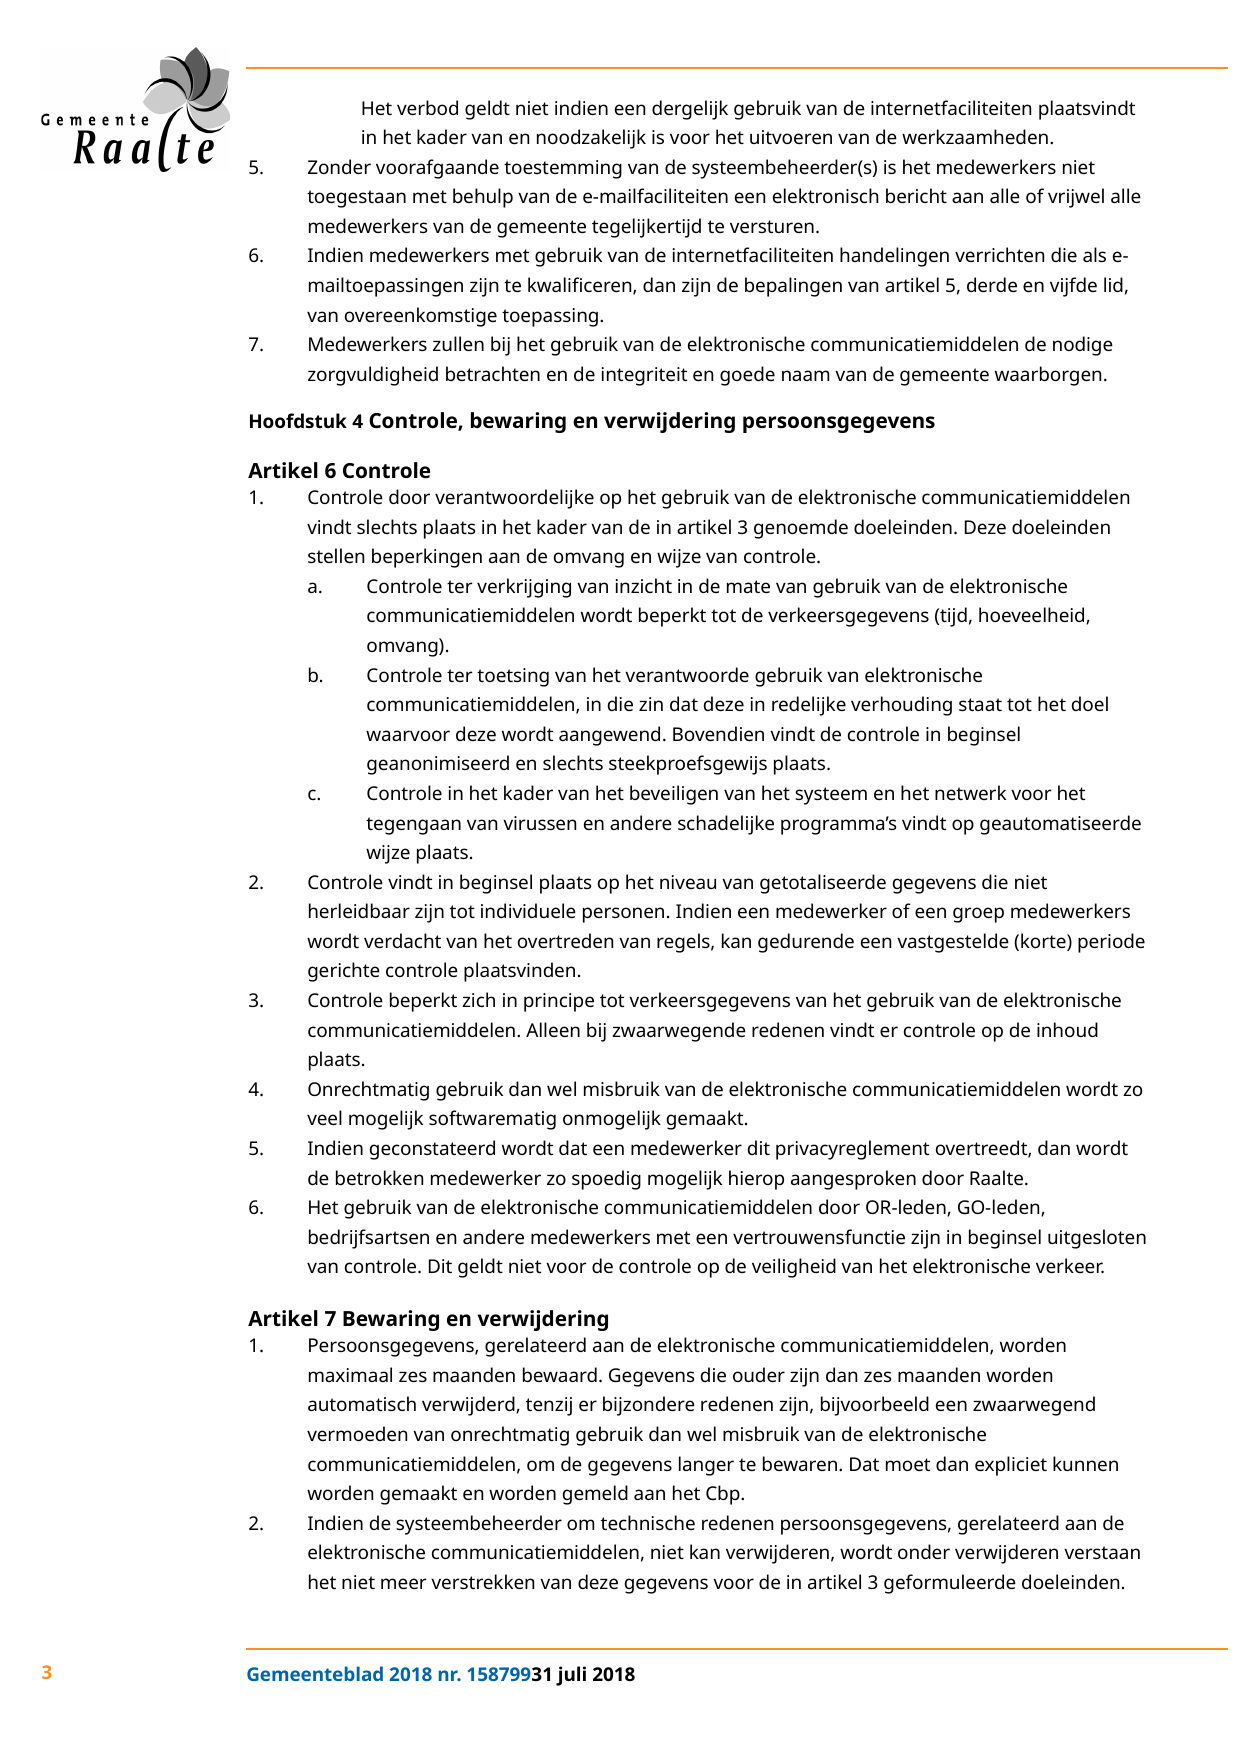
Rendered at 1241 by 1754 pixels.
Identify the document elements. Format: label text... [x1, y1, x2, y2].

list Controle vindt in beginsel plaats op het niveau van getotaliseerde gegevens die niet herleidbaar zijn tot individuele personen. Indien een medewerker of een groep medewerkers wordt verdacht van het overtreden van regels, kan gedurende een vastgestelde (korte) periode gerichte controle plaatsvinden. [248, 869, 1152, 983]
text Hoofdstuk 4 Controle, bewaring en verwijdering persoonsgegevens [248, 407, 1152, 435]
list Controle beperkt zich in principe tot verkeersgegevens van het gebruik van de elektronische communicatiemiddelen. Alleen bij zwaarwegende redenen vindt er controle op de inhoud plaats. [248, 987, 1152, 1072]
text Artikel 7 Bewaring en verwijdering [248, 1304, 1152, 1332]
list Controle ter verkrijging van inzicht in de mate van gebruik van de elektronische communicatiemiddelen wordt beperkt tot de verkeersgegevens (tijd, hoeveelheid, omvang). [307, 573, 1152, 658]
list Het verbod geldt niet indien een dergelijk gebruik van de internetfaciliteiten plaatsvindt in het kader van en noodzakelijk is voor het uitvoeren van de werkzaamheden. [323, 95, 1152, 150]
list Persoonsgegevens, gerelateerd aan de elektronische communicatiemiddelen, worden maximaal zes maanden bewaard. Gegevens die ouder zijn dan zes maanden worden automatisch verwijderd, tenzij er bijzondere redenen zijn, bijvoorbeeld een zwaarwegend vermoeden van onrechtmatig gebruik dan wel misbruik van de elektronische communicatiemiddelen, om de gegevens langer te bewaren. Dat moet dan expliciet kunnen worden gemaakt en worden gemeld aan het Cbp. [248, 1332, 1152, 1506]
list Het gebruik van de elektronische communicatiemiddelen door OR-leden, GO-leden, bedrijfsartsen en andere medewerkers met een vertrouwensfunctie zijn in beginsel uitgesloten van controle. Dit geldt niet voor de controle op de veiligheid van het elektronische verkeer. [248, 1194, 1152, 1279]
list Indien de systeembeheerder om technische redenen persoonsgegevens, gerelateerd aan de elektronische communicatiemiddelen, niet kan verwijderen, wordt onder verwijderen verstaan het niet meer verstrekken van deze gegevens voor de in artikel 3 geformuleerde doeleinden. [248, 1510, 1152, 1595]
list Indien geconstateerd wordt dat een medewerker dit privacyreglement overtreedt, dan wordt de betrokken medewerker zo spoedig mogelijk hierop aangesproken door Raalte. [248, 1135, 1152, 1191]
list Onrechtmatig gebruik dan wel misbruik van de elektronische communicatiemiddelen wordt zo veel mogelijk softwarematig onmogelijk gemaakt. [248, 1076, 1152, 1131]
list Controle door verantwoordelijke op het gebruik van de elektronische communicatiemiddelen vindt slechts plaats in het kader van de in artikel 3 genoemde doeleinden. Deze doeleinden stellen beperkingen aan de omvang en wijze van controle. [248, 484, 1152, 569]
list Indien medewerkers met gebruik van de internetfaciliteiten handelingen verrichten die als e-mailtoepassingen zijn te kwalificeren, dan zijn de bepalingen van artikel 5, derde en vijfde lid, van overeenkomstige toepassing. [248, 243, 1152, 328]
list Controle ter toetsing van het verantwoorde gebruik van elektronische communicatiemiddelen, in die zin dat deze in redelijke verhouding staat tot het doel waarvoor deze wordt aangewend. Bovendien vindt de controle in beginsel geanonimiseerd en slechts steekproefsgewijs plaats. [307, 662, 1152, 776]
list Medewerkers zullen bij het gebruik van de elektronische communicatiemiddelen de nodige zorgvuldigheid betrachten en de integriteit en goede naam van de gemeente waarborgen. [248, 331, 1152, 387]
list Zonder voorafgaande toestemming van de systeembeheerder(s) is het medewerkers niet toegestaan met behulp van de e-mailfaciliteiten een elektronisch bericht aan alle of vrijwel alle medewerkers van de gemeente tegelijkertijd te versturen. [248, 154, 1152, 239]
picture [41, 47, 231, 172]
list Controle in het kader van het beveiligen van het systeem en het netwerk voor het tegengaan van virussen en andere schadelijke programma’s vindt op geautomatiseerde wijze plaats. [307, 780, 1152, 865]
text Artikel 6 Controle [248, 456, 1152, 484]
